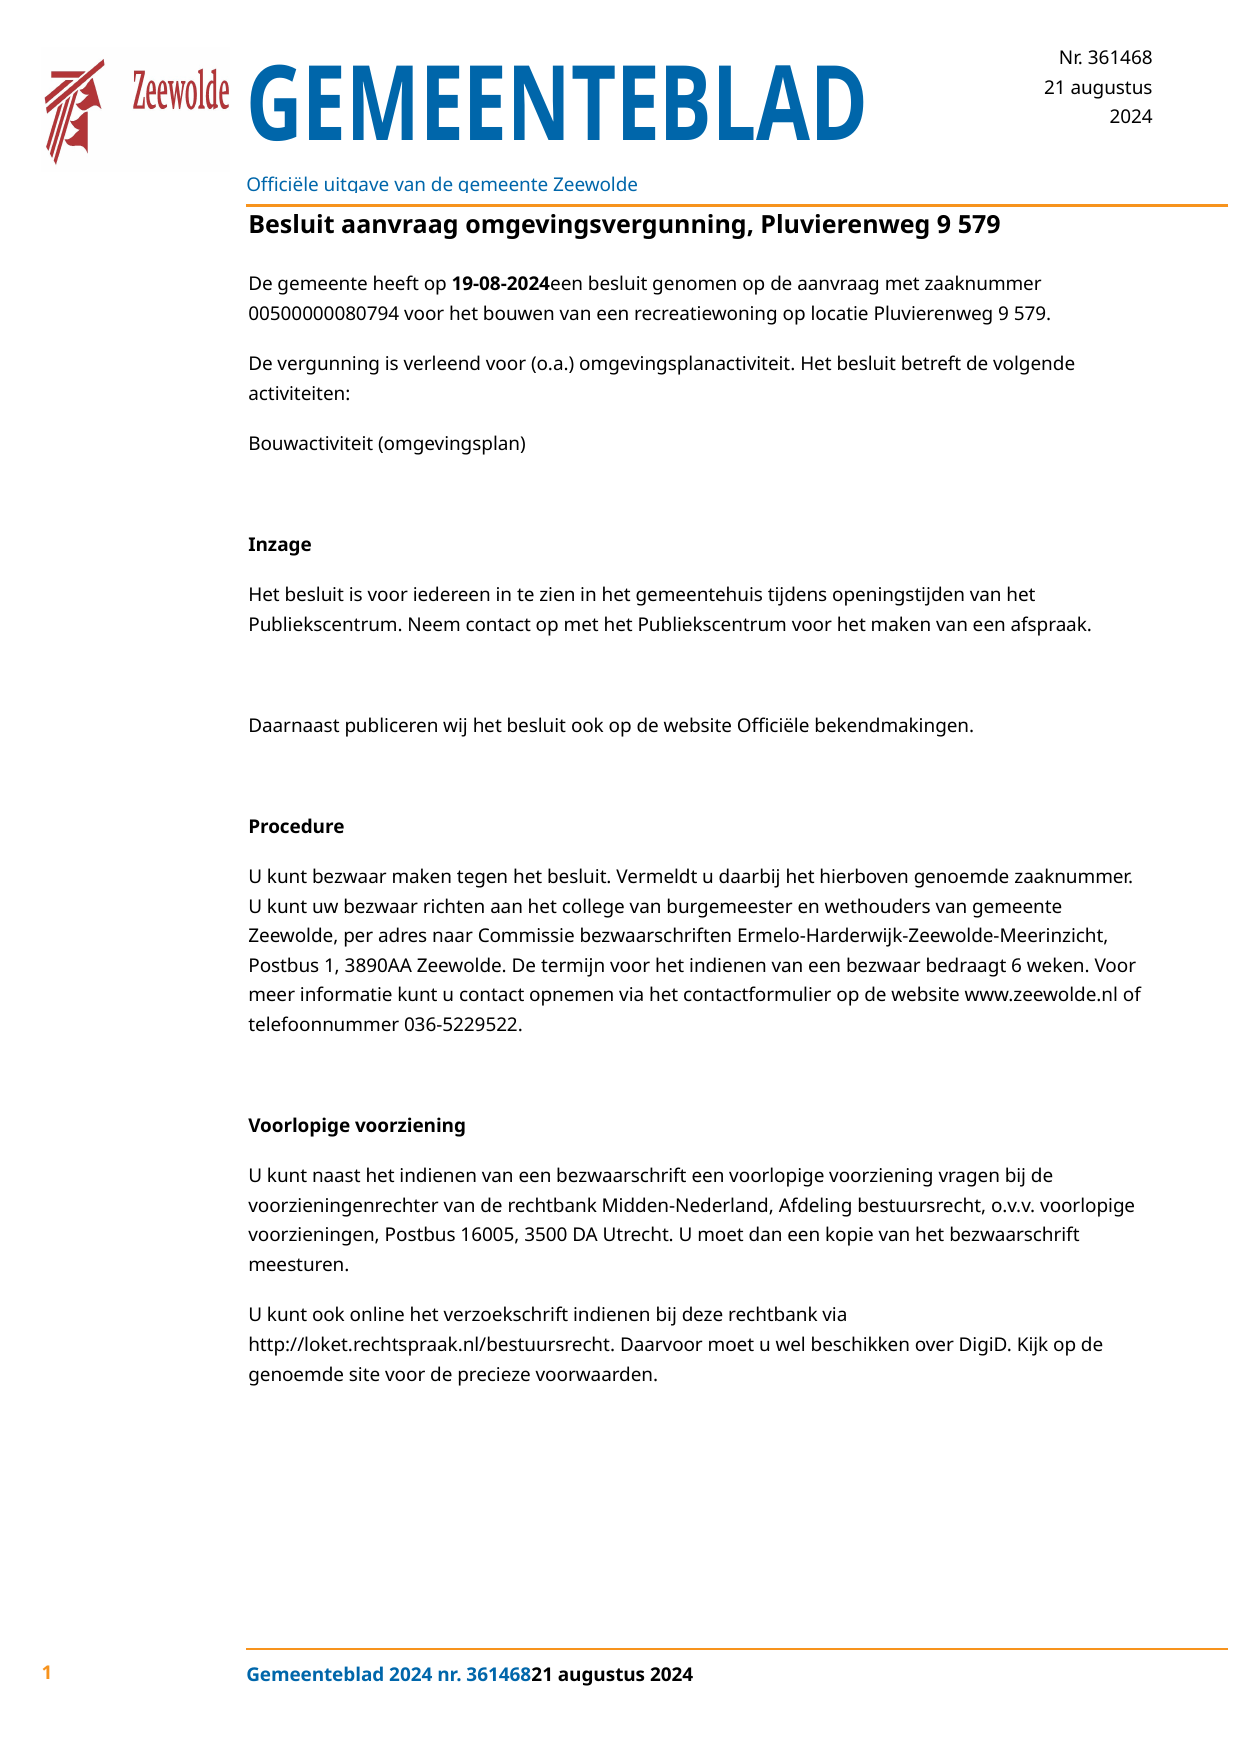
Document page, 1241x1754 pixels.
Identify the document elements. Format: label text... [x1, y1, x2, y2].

text Het besluit is voor iedereen in te zien in het gemeentehuis tijdens openingstijden van het Publiekscentrum. Neem contact op met het Publiekscentrum voor het maken van een afspraak. [248, 582, 1152, 637]
text Procedure [248, 813, 1152, 838]
text De vergunning is verleend voor (o.a.) omgevingsplanactiviteit. Het besluit betreft de volgende activiteiten: [248, 350, 1152, 406]
text Bouwactiviteit (omgevingsplan) [248, 430, 1152, 456]
text U kunt ook online het verzoekschrift indienen bij deze rechtbank via http://loket.rechtspraak.nl/bestuursrecht. Daarvoor moet u wel beschikken over DigiD. Kijk op de genoemde site voor de precieze voorwaarden. [248, 1302, 1152, 1386]
text Daarnaast publiceren wij het besluit ook op de website Officiële bekendmakingen. [248, 712, 1152, 738]
text De gemeente heeft op 19-08-2024een besluit genomen op de aanvraag met zaaknummer 00500000080794 voor het bouwen van een recreatiewoning op locatie Pluvierenweg 9 579. [248, 270, 1152, 326]
text Besluit aanvraag omgevingsvergunning, Pluvierenweg 9 579 [248, 207, 1152, 241]
text Inzage [248, 531, 1152, 557]
text U kunt naast het indienen van een bezwaarschrift een voorlopige voorziening vragen bij de voorzieningenrechter van de rechtbank Midden-Nederland, Afdeling bestuursrecht, o.v.v. voorlopige voorzieningen, Postbus 16005, 3500 DA Utrecht. U moet dan een kopie van het bezwaarschrift meesturen. [248, 1162, 1152, 1277]
text U kunt bezwaar maken tegen het besluit. Vermeldt u daarbij het hierboven genoemde zaaknummer. U kunt uw bezwaar richten aan het college van burgemeester en wethouders van gemeente Zeewolde, per adres naar Commissie bezwaarschriften Ermelo-Harderwijk-Zeewolde-Meerinzicht, Postbus 1, 3890AA Zeewolde. De termijn voor het indienen van een bezwaar bedraagt 6 weken. Voor meer informatie kunt u contact opnemen via het contactformulier op de website www.zeewolde.nl of telefoonnummer 036-5229522. [248, 863, 1152, 1037]
text Voorlopige voorziening [248, 1112, 1152, 1138]
picture [41, 47, 231, 172]
